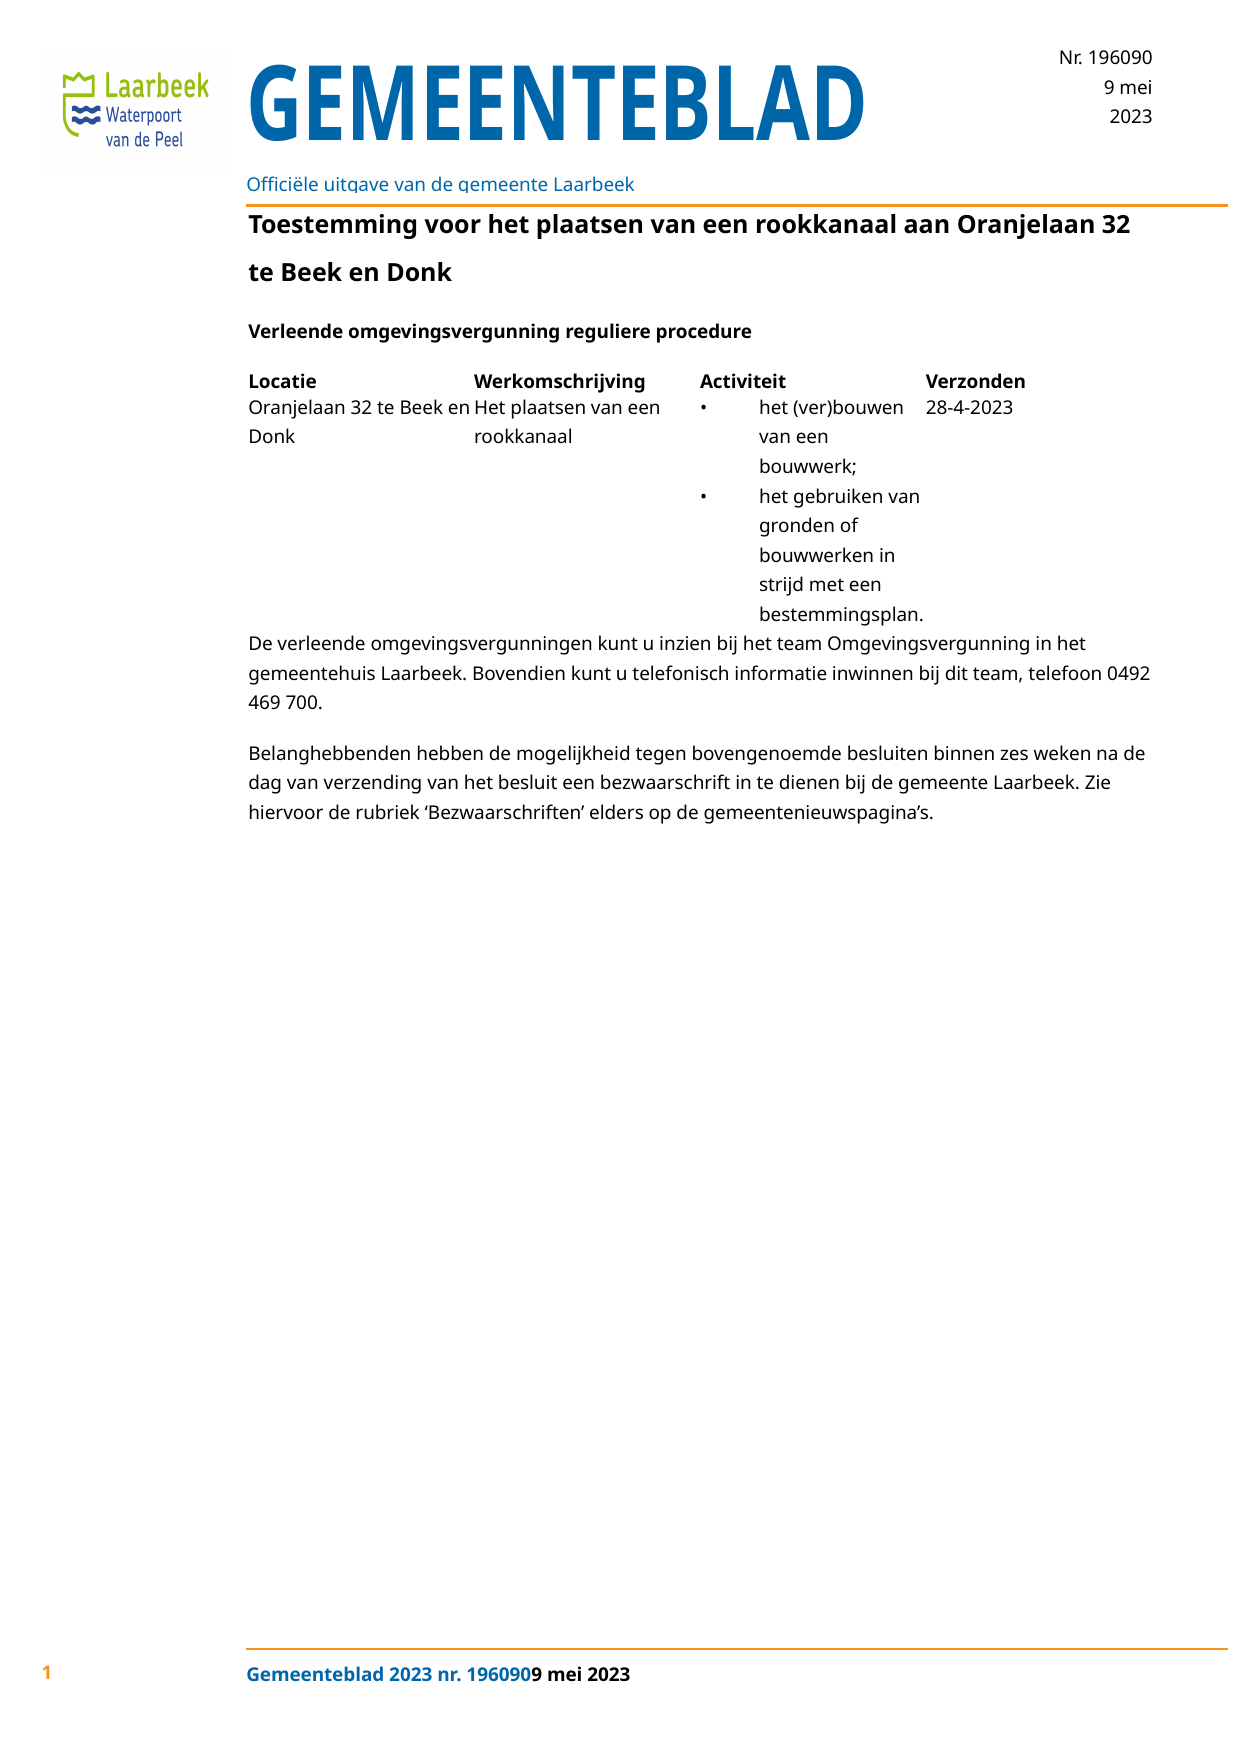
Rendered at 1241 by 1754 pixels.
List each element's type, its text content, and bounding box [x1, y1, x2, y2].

text Verleende omgevingsvergunning reguliere procedure [248, 318, 1152, 344]
picture [41, 47, 231, 172]
table_header Locatie [248, 369, 474, 394]
table_header Werkomschrijving [474, 369, 700, 394]
table_cell 28-4-2023 [926, 394, 1152, 627]
text Toestemming voor het plaatsen van een rookkanaal aan Oranjelaan 32 te Beek en Donk [248, 207, 1152, 288]
text Belanghebbenden hebben de mogelijkheid tegen bovengenoemde besluiten binnen zes weken na de dag van verzending van het besluit een bezwaarschrift in te dienen bij de gemeente Laarbeek. Zie hiervoor de rubriek ‘Bezwaarschriften’ elders op de gemeentenieuwspagina’s. [248, 740, 1152, 825]
table_cell Het plaatsen van een rookkanaal [474, 394, 700, 627]
table_header Activiteit [700, 369, 926, 394]
table_header Verzonden [926, 369, 1152, 394]
table_cell het (ver)bouwen van een bouwwerk; het gebruiken van gronden of bouwwerken in strijd met een bestemmingsplan. [700, 394, 926, 627]
table_cell Oranjelaan 32 te Beek en Donk [248, 394, 474, 627]
text De verleende omgevingsvergunningen kunt u inzien bij het team Omgevingsvergunning in het gemeentehuis Laarbeek. Bovendien kunt u telefonisch informatie inwinnen bij dit team, telefoon 0492 469 700. [248, 630, 1152, 715]
